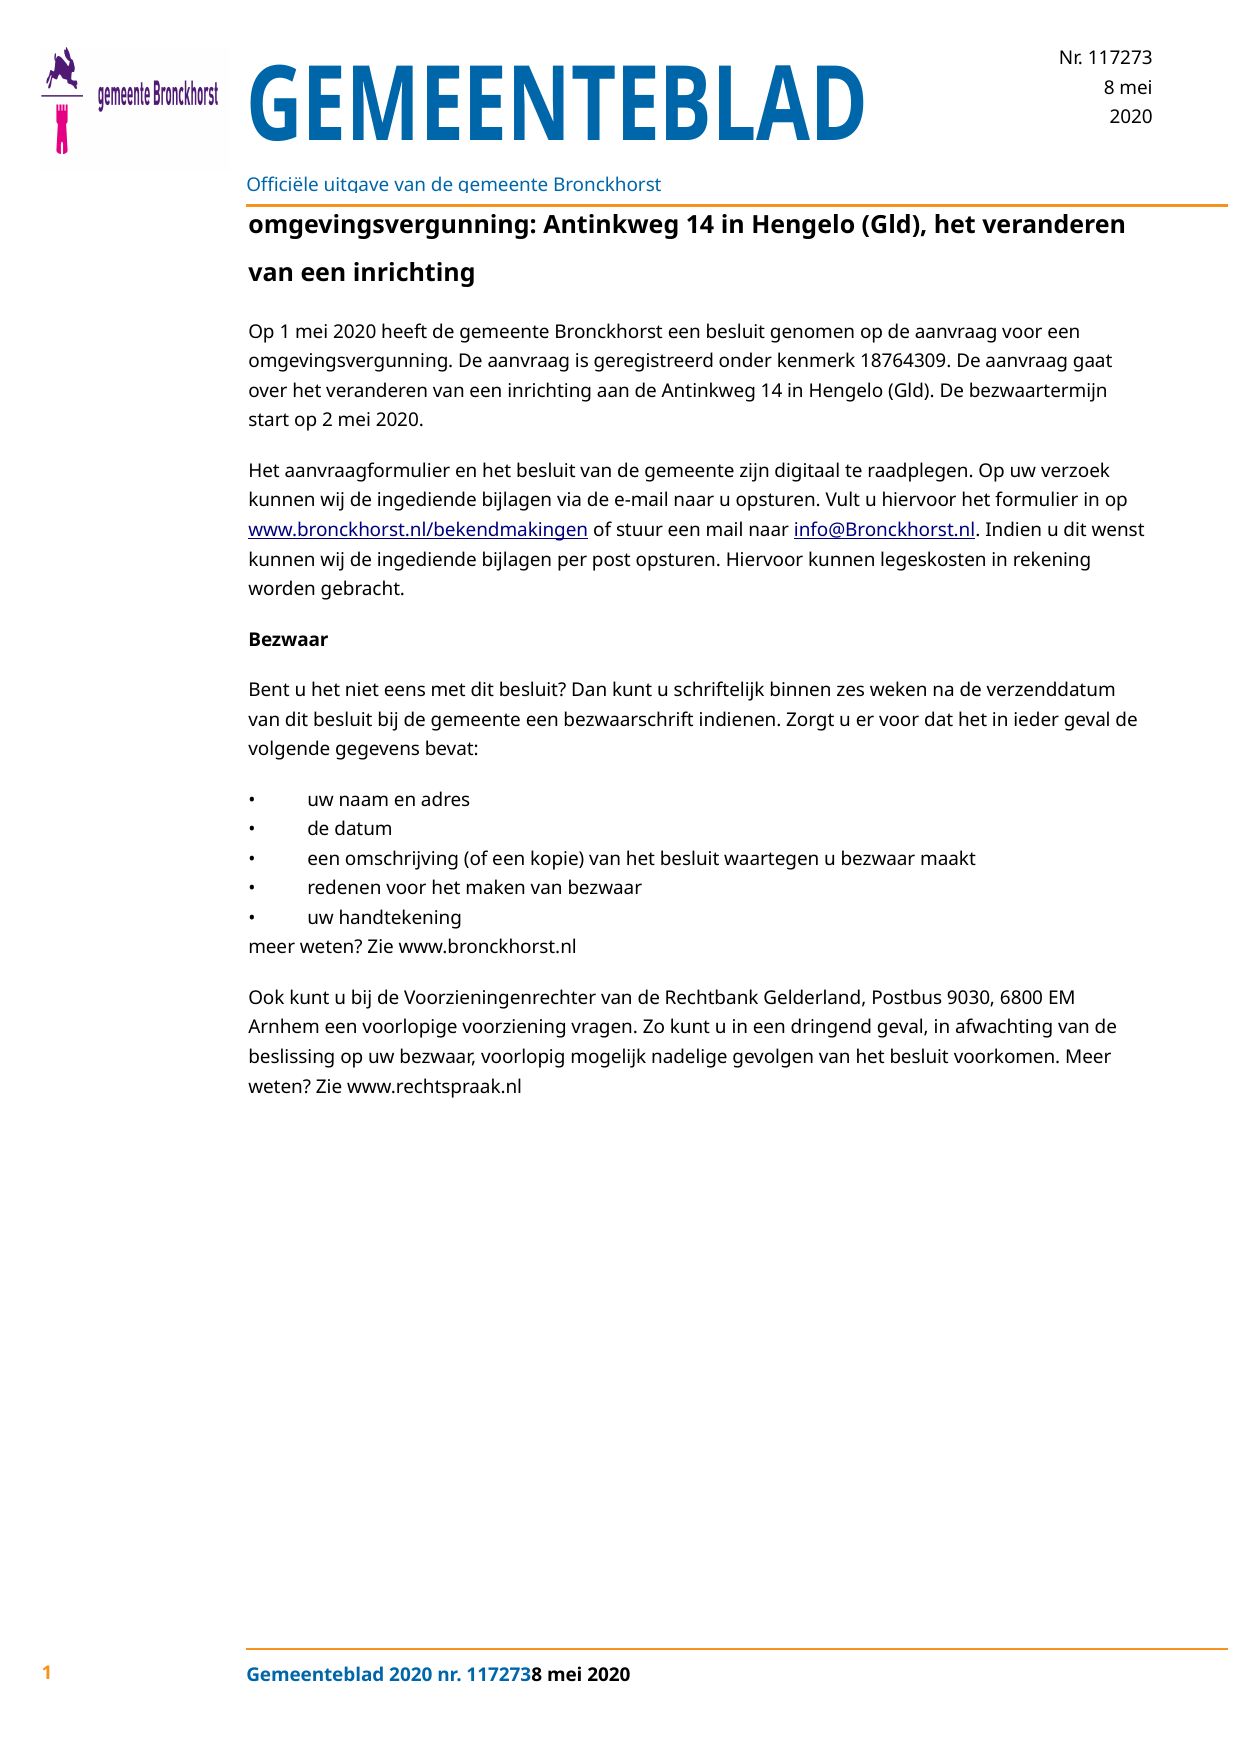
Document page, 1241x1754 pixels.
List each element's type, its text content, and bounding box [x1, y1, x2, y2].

text meer weten? Zie www.bronckhorst.nl [248, 934, 1152, 959]
text Bent u het niet eens met dit besluit? Dan kunt u schriftelijk binnen zes weken na de verzenddatum van dit besluit bij de gemeente een bezwaarschrift indienen. Zorgt u er voor dat het in ieder geval de volgende gegevens bevat: [248, 676, 1152, 761]
text Het aanvraagformulier en het besluit van de gemeente zijn digitaal te raadplegen. Op uw verzoek kunnen wij de ingediende bijlagen via de e-mail naar u opsturen. Vult u hiervoor het formulier in op www.bronckhorst.nl/bekendmakingen of stuur een mail naar info@Bronckhorst.nl. Indien u dit wenst kunnen wij de ingediende bijlagen per post opsturen. Hiervoor kunnen legeskosten in rekening worden gebracht. [248, 457, 1152, 601]
list uw handtekening [248, 904, 1152, 930]
list uw naam en adres [248, 786, 1152, 812]
list de datum [248, 815, 1152, 841]
text Op 1 mei 2020 heeft de gemeente Bronckhorst een besluit genomen op de aanvraag voor een omgevingsvergunning. De aanvraag is geregistreerd onder kenmerk 18764309. De aanvraag gaat over het veranderen van een inrichting aan de Antinkweg 14 in Hengelo (Gld). De bezwaartermijn start op 2 mei 2020. [248, 318, 1152, 432]
list redenen voor het maken van bezwaar [248, 874, 1152, 900]
text Ook kunt u bij de Voorzieningenrechter van de Rechtbank Gelderland, Postbus 9030, 6800 EM Arnhem een voorlopige voorziening vragen. Zo kunt u in een dringend geval, in afwachting van de beslissing op uw bezwaar, voorlopig mogelijk nadelige gevolgen van het besluit voorkomen. Meer weten? Zie www.rechtspraak.nl [248, 984, 1152, 1099]
text Bezwaar [248, 626, 1152, 652]
picture [41, 47, 231, 172]
list een omschrijving (of een kopie) van het besluit waartegen u bezwaar maakt [248, 845, 1152, 871]
text omgevingsvergunning: Antinkweg 14 in Hengelo (Gld), het veranderen van een inrichting [248, 207, 1152, 288]
